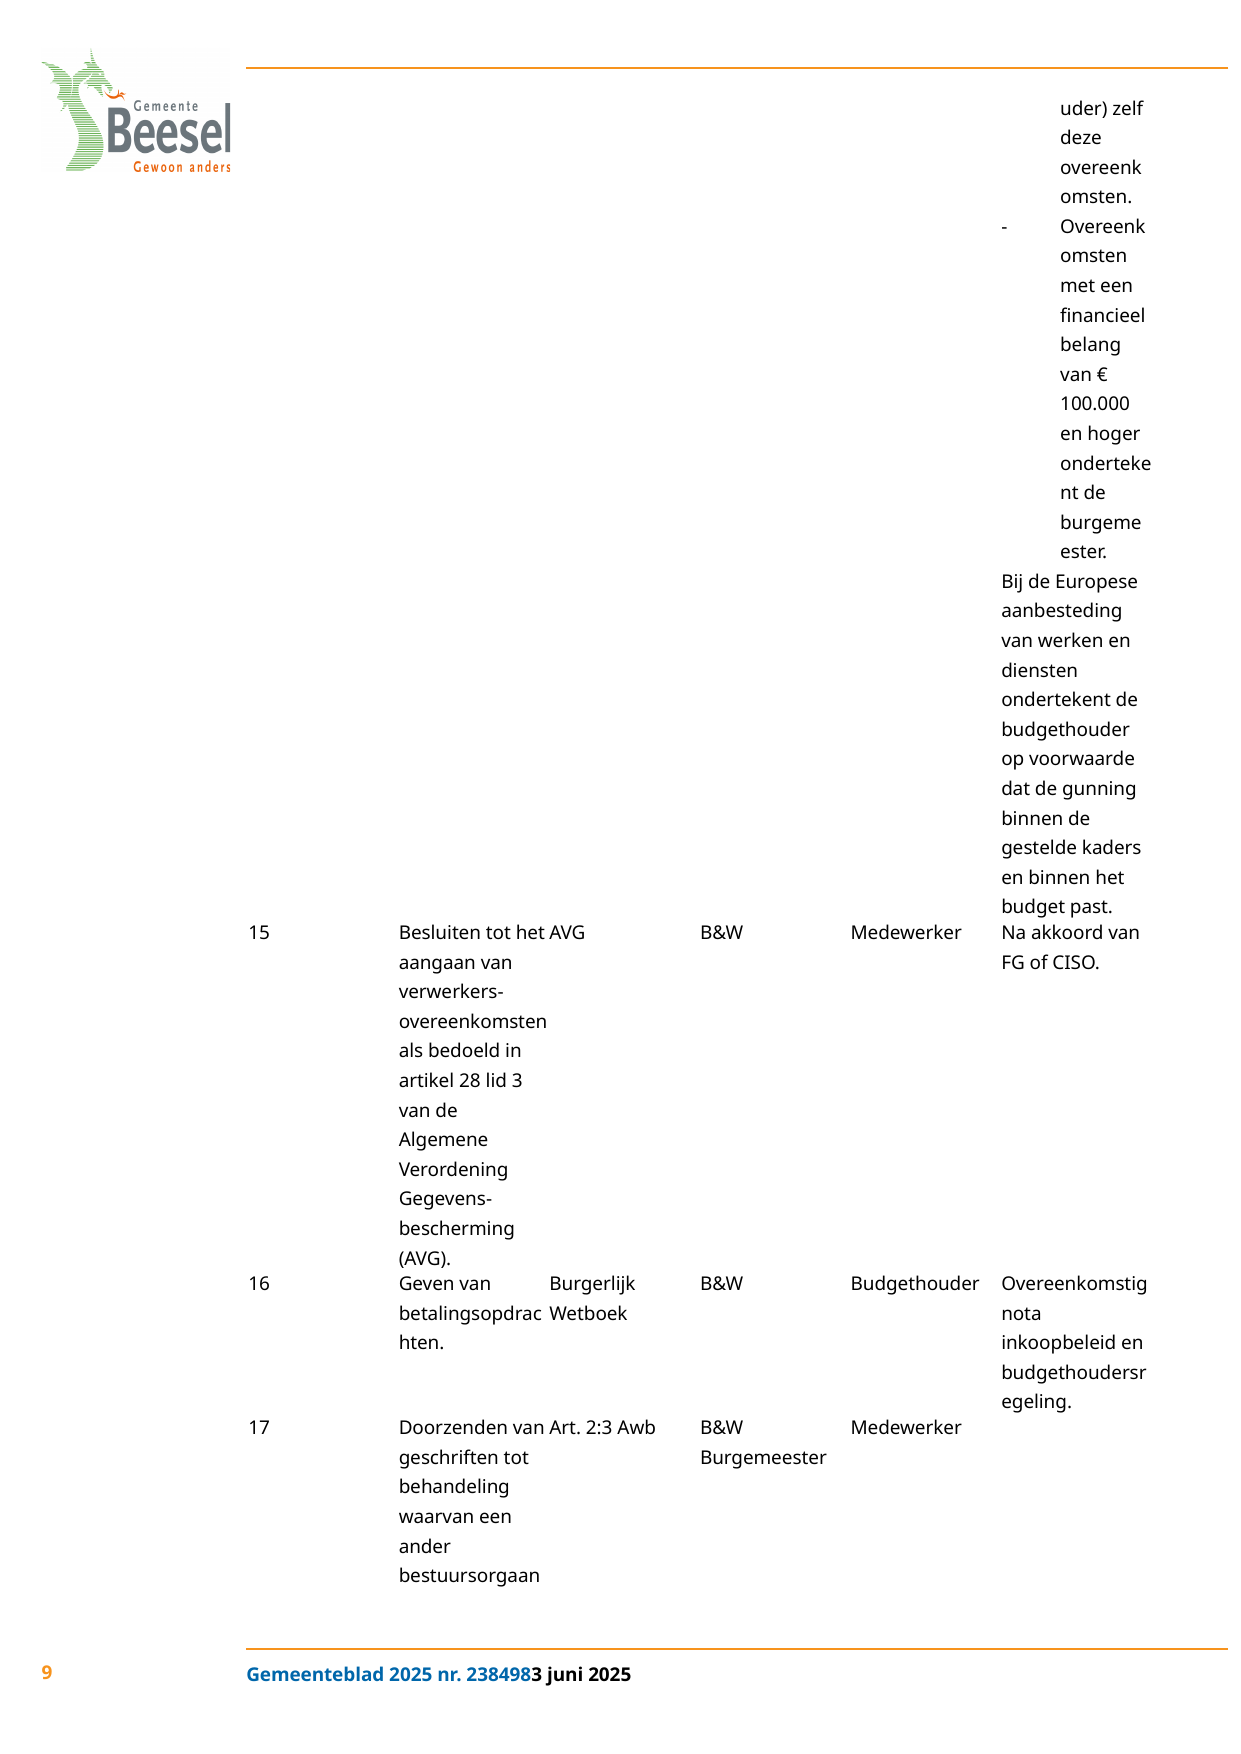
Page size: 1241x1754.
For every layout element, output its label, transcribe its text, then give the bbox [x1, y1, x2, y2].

table_cell [850, 95, 1001, 919]
table_cell [549, 95, 700, 919]
table_cell Medewerker [850, 919, 1001, 1270]
table_cell B&W [700, 919, 850, 1270]
picture [41, 47, 231, 172]
table_cell [1001, 1415, 1152, 1588]
table_cell Overeenkomstig nota inkoopbeleid en budgethoudersregeling. [1001, 1270, 1152, 1414]
table_cell Na akkoord van FG of CISO. [1001, 919, 1152, 1270]
table_cell Doorzenden van geschriften tot behandeling waarvan een ander bestuursorgaan [399, 1415, 549, 1588]
table_cell 17 [248, 1415, 398, 1588]
table_cell Art. 2:3 Awb [549, 1415, 700, 1588]
table_cell uder) zelf deze overeenkomsten. Overeenkomsten met een financieel belang van € 100.000 en hoger ondertekent de burgemeester. Bij de Europese aanbesteding van werken en diensten ondertekent de budgethouder op voorwaarde dat de gunning binnen de gestelde kaders en binnen het budget past. [1001, 95, 1152, 919]
table_cell AVG [549, 919, 700, 1270]
table_cell [700, 95, 850, 919]
table_cell 16 [248, 1270, 398, 1414]
table_cell [248, 95, 398, 919]
table_cell 15 [248, 919, 398, 1270]
table_cell Medewerker [850, 1415, 1001, 1588]
table_cell Geven van betalingsopdrachten. [399, 1270, 549, 1414]
table_cell Burgerlijk Wetboek [549, 1270, 700, 1414]
table_cell Budgethouder [850, 1270, 1001, 1414]
table_cell B&W Burgemeester [700, 1415, 850, 1588]
table_cell [399, 95, 549, 919]
table_cell B&W [700, 1270, 850, 1414]
table_cell Besluiten tot het aangaan van verwerkers­overeenkomsten als bedoeld in artikel 28 lid 3 van de Algemene Verordening Gegevens­bescherming (AVG). [399, 919, 549, 1270]
